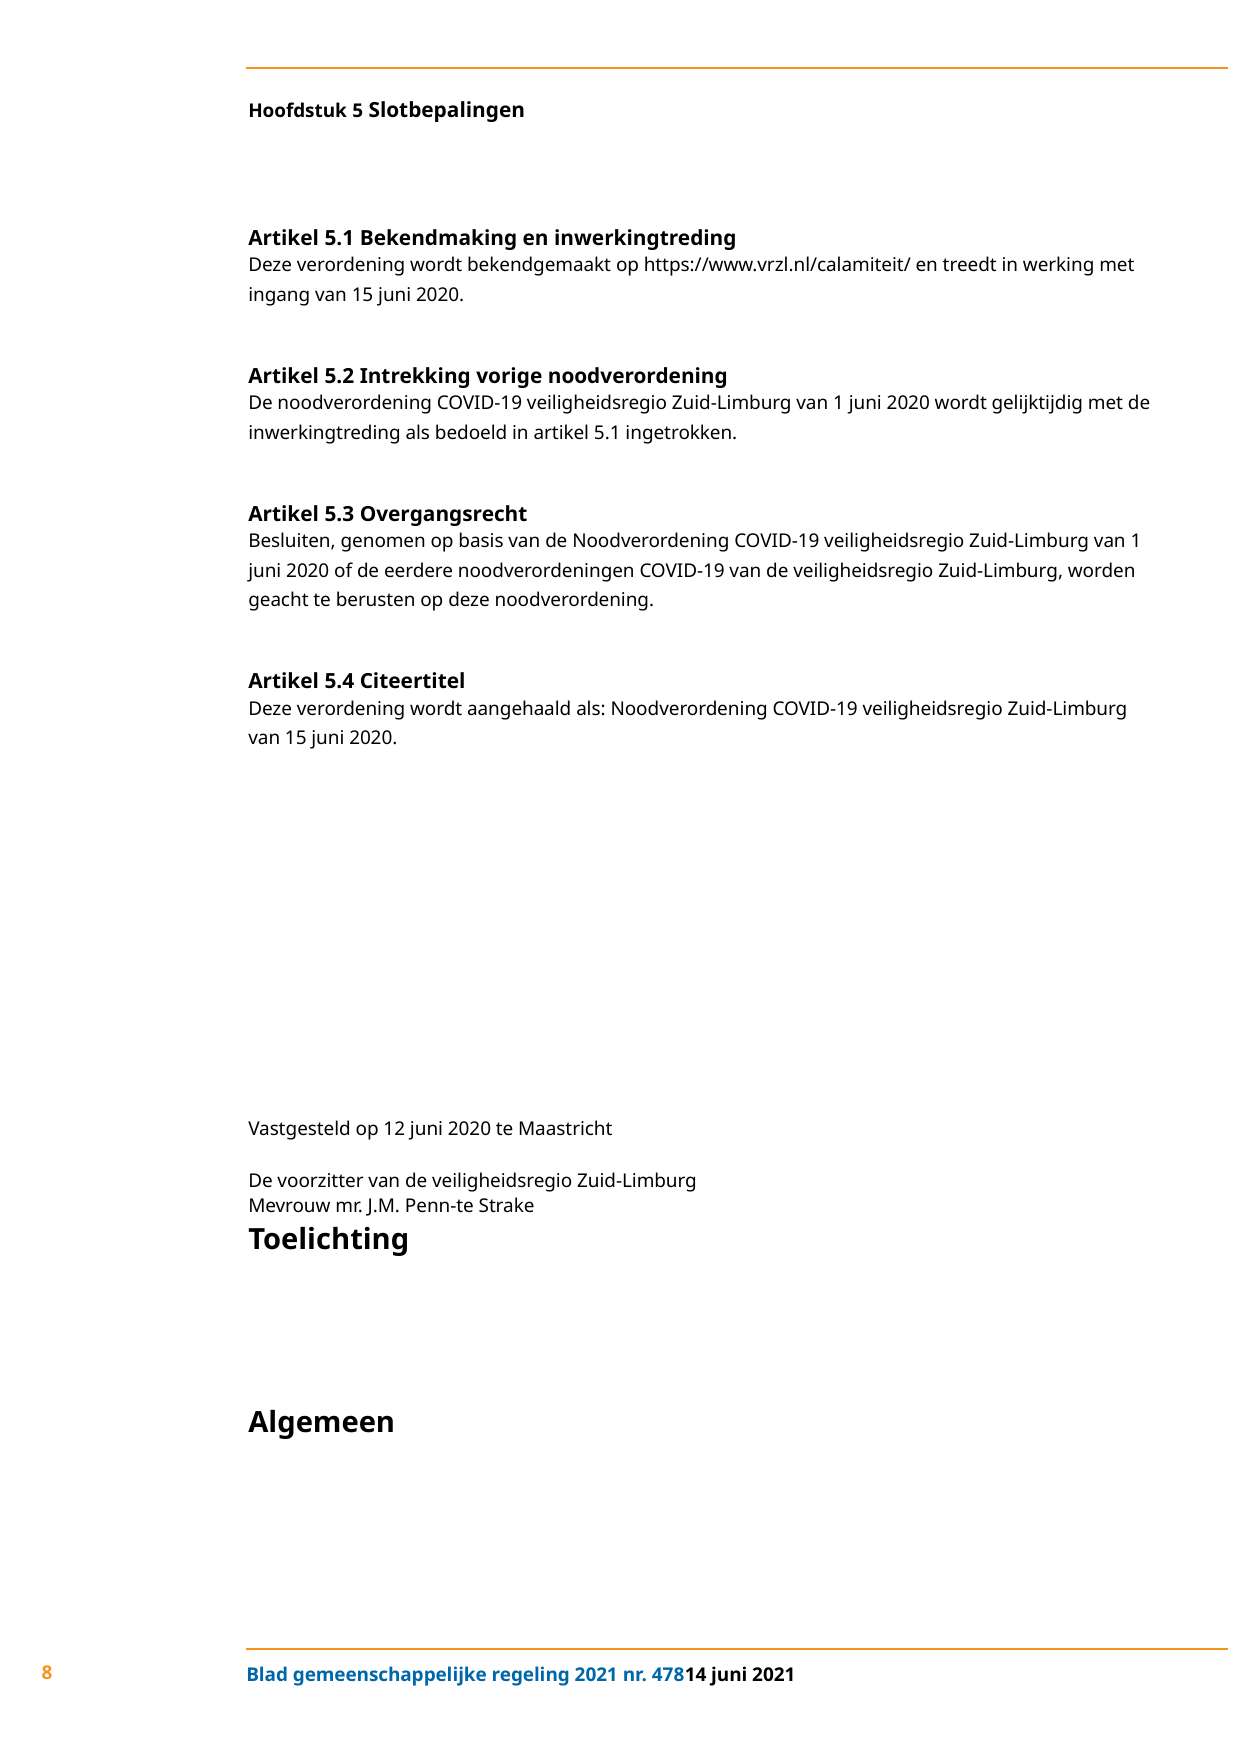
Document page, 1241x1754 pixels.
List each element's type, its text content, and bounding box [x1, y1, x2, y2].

text Artikel 5.3 Overgangsrecht [248, 499, 1152, 527]
picture [41, 47, 231, 172]
text De noodverordening COVID-19 veiligheidsregio Zuid-Limburg van 1 juni 2020 wordt gelijktijdig met de inwerkingtreding als bedoeld in artikel 5.1 ingetrokken. [248, 389, 1152, 445]
text Deze verordening wordt bekendgemaakt op https://www.vrzl.nl/calamiteit/ en treedt in werking met ingang van 15 juni 2020. [248, 251, 1152, 307]
text Toelichting [248, 1218, 1152, 1258]
text Besluiten, genomen op basis van de Noodverordening COVID-19 veiligheidsregio Zuid-Limburg van 1 juni 2020 of de eerdere noodverordeningen COVID-19 van de veiligheidsregio Zuid-Limburg, worden geacht te berusten op deze noodverordening. [248, 527, 1152, 612]
text Mevrouw mr. J.M. Penn-te Strake [248, 1192, 1152, 1218]
text Deze verordening wordt aangehaald als: Noodverordening COVID-19 veiligheidsregio Zuid-Limburg van 15 juni 2020. [248, 695, 1152, 750]
text Hoofdstuk 5 Slotbepalingen [248, 95, 1152, 123]
text Vastgesteld op 12 juni 2020 te Maastricht [248, 1115, 1152, 1141]
text Algemeen [248, 1401, 1152, 1441]
text Artikel 5.2 Intrekking vorige noodverordening [248, 361, 1152, 389]
text Artikel 5.1 Bekendmaking en inwerkingtreding [248, 223, 1152, 251]
text Artikel 5.4 Citeertitel [248, 667, 1152, 695]
text De voorzitter van de veiligheidsregio Zuid-Limburg [248, 1167, 1152, 1192]
